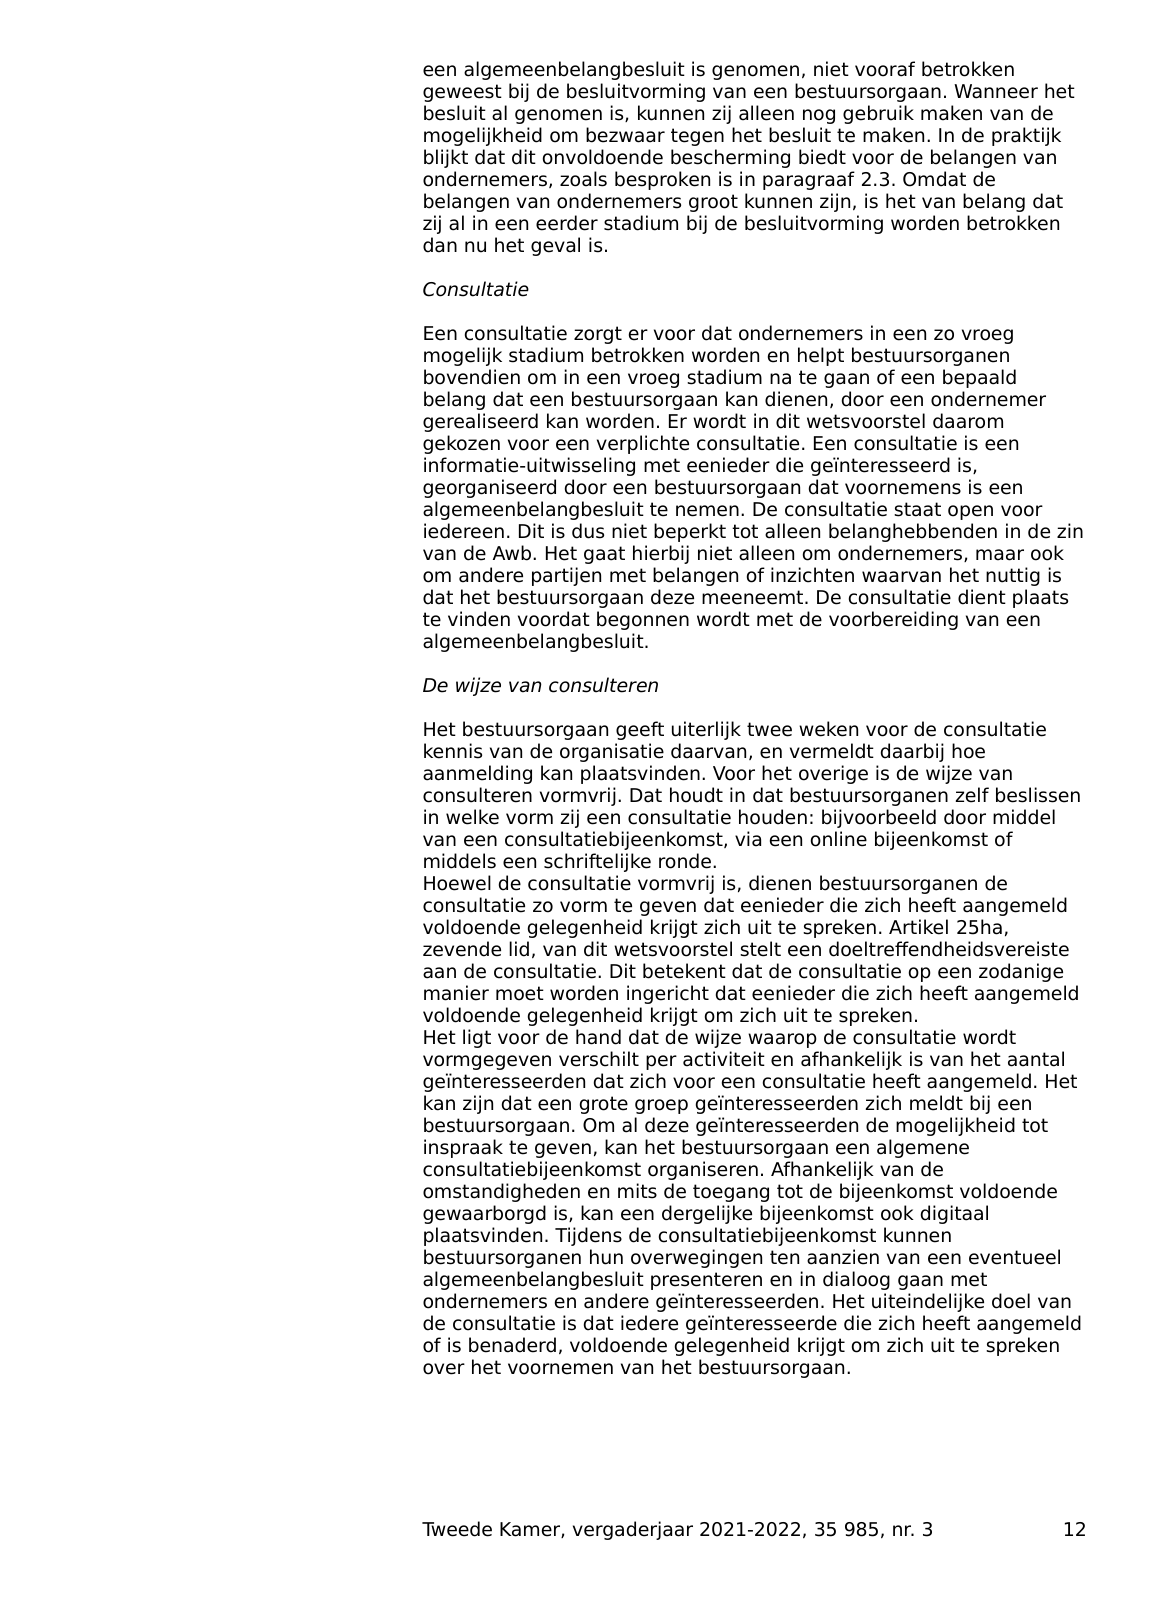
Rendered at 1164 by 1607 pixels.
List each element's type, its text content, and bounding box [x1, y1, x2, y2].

subtitle Consultatie [422, 279, 1087, 301]
text Het ligt voor de hand dat de wijze waarop de consultatie wordt vormgegeven verschilt per activiteit en afhankelijk is van het aantal geïnteresseerden dat zich voor een consultatie heeft aangemeld. Het kan zijn dat een grote groep geïnteresseerden zich meldt bij een bestuursorgaan. Om al deze geïnteresseerden de mogelijkheid tot inspraak te geven, kan het bestuursorgaan een algemene consultatiebijeenkomst organiseren. Afhankelijk van de omstandigheden en mits de toegang tot de bijeenkomst voldoende gewaarborgd is, kan een dergelijke bijeenkomst ook digitaal plaatsvinden. Tijdens de consultatiebijeenkomst kunnen bestuursorganen hun overwegingen ten aanzien van een eventueel algemeenbelangbesluit presenteren en in dialoog gaan met ondernemers en andere geïnteresseerden. Het uiteindelijke doel van de consultatie is dat iedere geïnteresseerde die zich heeft aangemeld of is benaderd, voldoende gelegenheid krijgt om zich uit te spreken over het voornemen van het bestuursorgaan. [422, 1027, 1087, 1379]
text Hoewel de consultatie vormvrij is, dienen bestuursorganen de consultatie zo vorm te geven dat eenieder die zich heeft aangemeld voldoende gelegenheid krijgt zich uit te spreken. Artikel 25ha, zevende lid, van dit wetsvoorstel stelt een doeltreffendheidsvereiste aan de consultatie. Dit betekent dat de consultatie op een zodanige manier moet worden ingericht dat eenieder die zich heeft aangemeld voldoende gelegenheid krijgt om zich uit te spreken. [422, 873, 1087, 1027]
subtitle De wijze van consulteren [422, 675, 1087, 697]
text een algemeenbelangbesluit is genomen, niet vooraf betrokken geweest bij de besluitvorming van een bestuursorgaan. Wanneer het besluit al genomen is, kunnen zij alleen nog gebruik maken van de mogelijkheid om bezwaar tegen het besluit te maken. In de praktijk blijkt dat dit onvoldoende bescherming biedt voor de belangen van ondernemers, zoals besproken is in paragraaf 2.3. Omdat de belangen van ondernemers groot kunnen zijn, is het van belang dat zij al in een eerder stadium bij de besluitvorming worden betrokken dan nu het geval is. [422, 59, 1087, 257]
text Het bestuursorgaan geeft uiterlijk twee weken voor de consultatie kennis van de organisatie daarvan, en vermeldt daarbij hoe aanmelding kan plaatsvinden. Voor het overige is de wijze van consulteren vormvrij. Dat houdt in dat bestuursorganen zelf beslissen in welke vorm zij een consultatie houden: bijvoorbeeld door middel van een consultatiebijeenkomst, via een online bijeenkomst of middels een schriftelijke ronde. [422, 719, 1087, 873]
text Een consultatie zorgt er voor dat ondernemers in een zo vroeg mogelijk stadium betrokken worden en helpt bestuursorganen bovendien om in een vroeg stadium na te gaan of een bepaald belang dat een bestuursorgaan kan dienen, door een ondernemer gerealiseerd kan worden. Er wordt in dit wetsvoorstel daarom gekozen voor een verplichte consultatie. Een consultatie is een informatie-uitwisseling met eenieder die geïnteresseerd is, georganiseerd door een bestuursorgaan dat voornemens is een algemeenbelangbesluit te nemen. De consultatie staat open voor iedereen. Dit is dus niet beperkt tot alleen belanghebbenden in de zin van de Awb. Het gaat hierbij niet alleen om ondernemers, maar ook om andere partijen met belangen of inzichten waarvan het nuttig is dat het bestuursorgaan deze meeneemt. De consultatie dient plaats te vinden voordat begonnen wordt met de voorbereiding van een algemeenbelangbesluit. [422, 323, 1087, 653]
